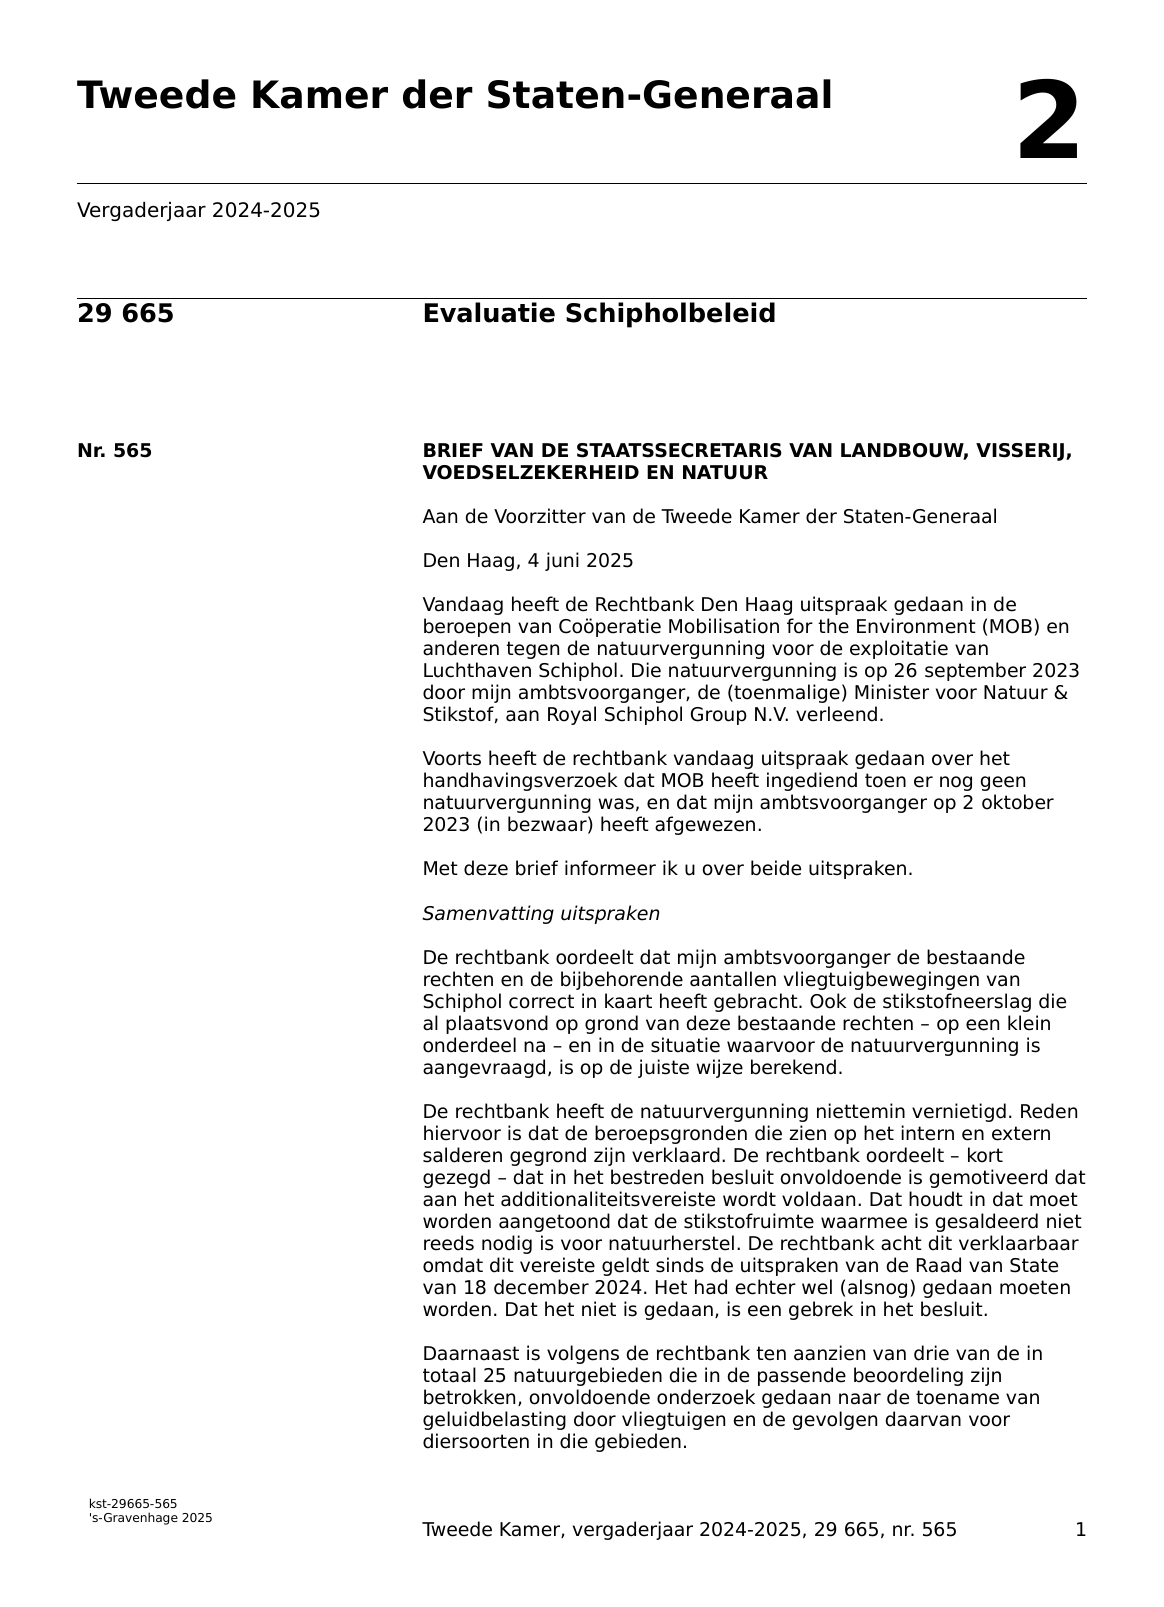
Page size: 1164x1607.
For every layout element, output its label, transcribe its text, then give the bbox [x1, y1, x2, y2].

text De rechtbank heeft de natuurvergunning niettemin vernietigd. Reden hiervoor is dat de beroepsgronden die zien op het intern en extern salderen gegrond zijn verklaard. De rechtbank oordeelt – kort gezegd – dat in het bestreden besluit onvoldoende is gemotiveerd dat aan het additionaliteitsvereiste wordt voldaan. Dat houdt in dat moet worden aangetoond dat de stikstofruimte waarmee is gesaldeerd niet reeds nodig is voor natuurherstel. De rechtbank acht dit verklaarbaar omdat dit vereiste geldt sinds de uitspraken van de Raad van State van 18 december 2024. Het had echter wel (alsnog) gedaan moeten worden. Dat het niet is gedaan, is een gebrek in het besluit. [422, 1101, 1087, 1321]
table_header Tweede Kamer der Staten-Generaal [77, 59, 886, 183]
text kst-29665-565 [88, 1497, 323, 1511]
table_cell Vergaderjaar 2024-2025 [77, 184, 1087, 298]
subtitle Nr. 565 BRIEF VAN DE STAATSSECRETARIS VAN LANDBOUW, VISSERIJ, VOEDSELZEKERHEID EN NATUUR [77, 440, 1087, 484]
text Den Haag, 4 juni 2025 [422, 550, 1087, 572]
text Voorts heeft de rechtbank vandaag uitspraak gedaan over het handhavingsverzoek dat MOB heeft ingediend toen er nog geen natuurvergunning was, en dat mijn ambtsvoorganger op 2 oktober 2023 (in bezwaar) heeft afgewezen. [422, 748, 1087, 836]
text Aan de Voorzitter van de Tweede Kamer der Staten-Generaal [422, 506, 1087, 528]
text Met deze brief informeer ik u over beide uitspraken. [422, 858, 1087, 880]
subtitle 29 665 Evaluatie Schipholbeleid [77, 299, 1087, 329]
table_header 2 [886, 59, 1087, 183]
subtitle Samenvatting uitspraken [422, 902, 1087, 924]
text De rechtbank oordeelt dat mijn ambtsvoorganger de bestaande rechten en de bijbehorende aantallen vliegtuigbewegingen van Schiphol correct in kaart heeft gebracht. Ook de stikstofneerslag die al plaatsvond op grond van deze bestaande rechten – op een klein onderdeel na – en in de situatie waarvoor de natuurvergunning is aangevraagd, is op de juiste wijze berekend. [422, 947, 1087, 1078]
text Daarnaast is volgens de rechtbank ten aanzien van drie van de in totaal 25 natuurgebieden die in de passende beoordeling zijn betrokken, onvoldoende onderzoek gedaan naar de toename van geluidbelasting door vliegtuigen en de gevolgen daarvan voor diersoorten in die gebieden. [422, 1343, 1087, 1453]
text 's-Gravenhage 2025 [88, 1511, 323, 1525]
text Vandaag heeft de Rechtbank Den Haag uitspraak gedaan in de beroepen van Coöperatie Mobilisation for the Environment (MOB) en anderen tegen de natuurvergunning voor de exploitatie van Luchthaven Schiphol. Die natuurvergunning is op 26 september 2023 door mijn ambtsvoorganger, de (toenmalige) Minister voor Natuur & Stikstof, aan Royal Schiphol Group N.V. verleend. [422, 594, 1087, 726]
